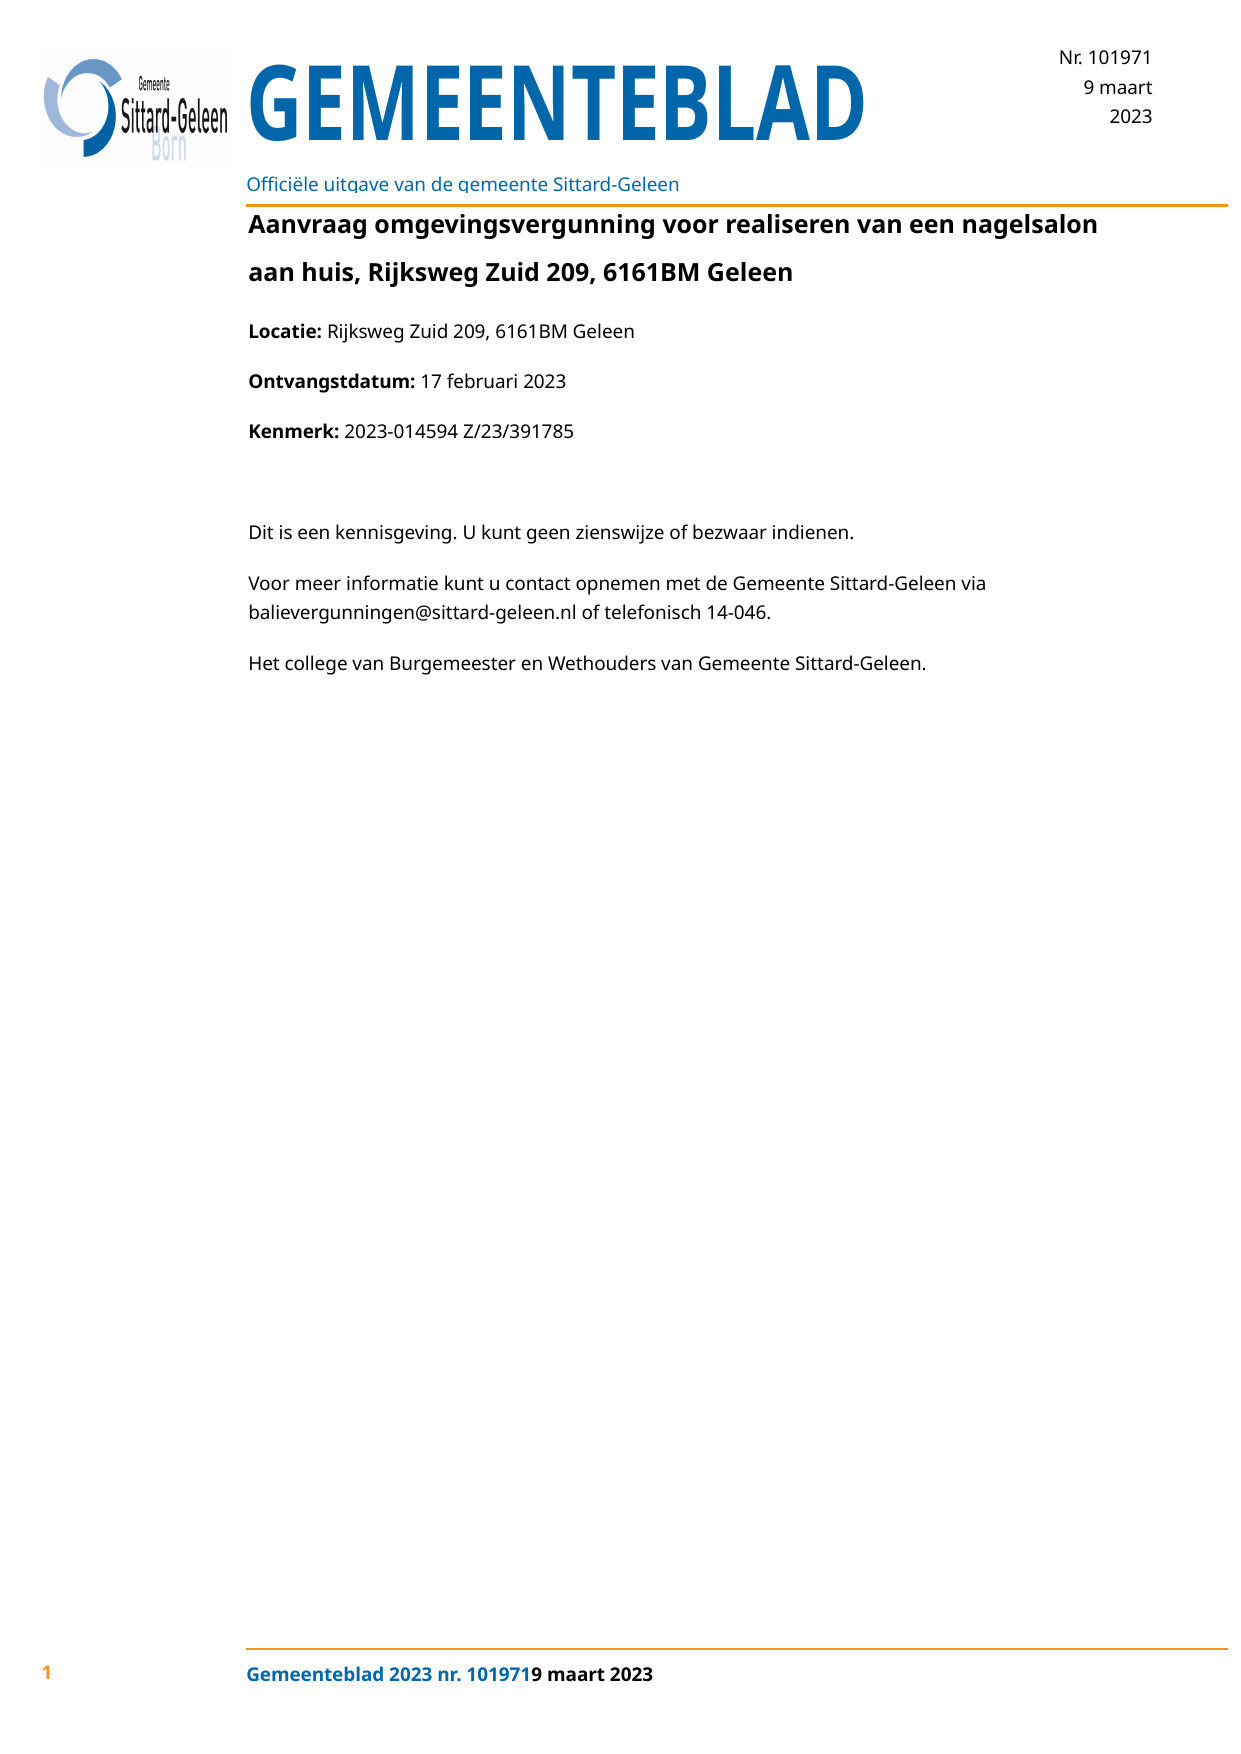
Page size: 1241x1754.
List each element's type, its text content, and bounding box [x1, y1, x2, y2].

text Aanvraag omgevingsvergunning voor realiseren van een nagelsalon aan huis, Rijksweg Zuid 209, 6161BM Geleen [248, 207, 1152, 288]
text Dit is een kennisgeving. U kunt geen zienswijze of bezwaar indienen. [248, 519, 1152, 545]
text Het college van Burgemeester en Wethouders van Gemeente Sittard-Geleen. [248, 650, 1152, 676]
text Locatie: Rijksweg Zuid 209, 6161BM Geleen [248, 318, 1152, 344]
picture [41, 47, 231, 172]
text Ontvangstdatum: 17 februari 2023 [248, 368, 1152, 394]
text Voor meer informatie kunt u contact opnemen met de Gemeente Sittard-Geleen via balievergunningen@sittard-geleen.nl of telefonisch 14-046. [248, 570, 1152, 625]
text Kenmerk: 2023-014594 Z/23/391785 [248, 419, 1152, 444]
